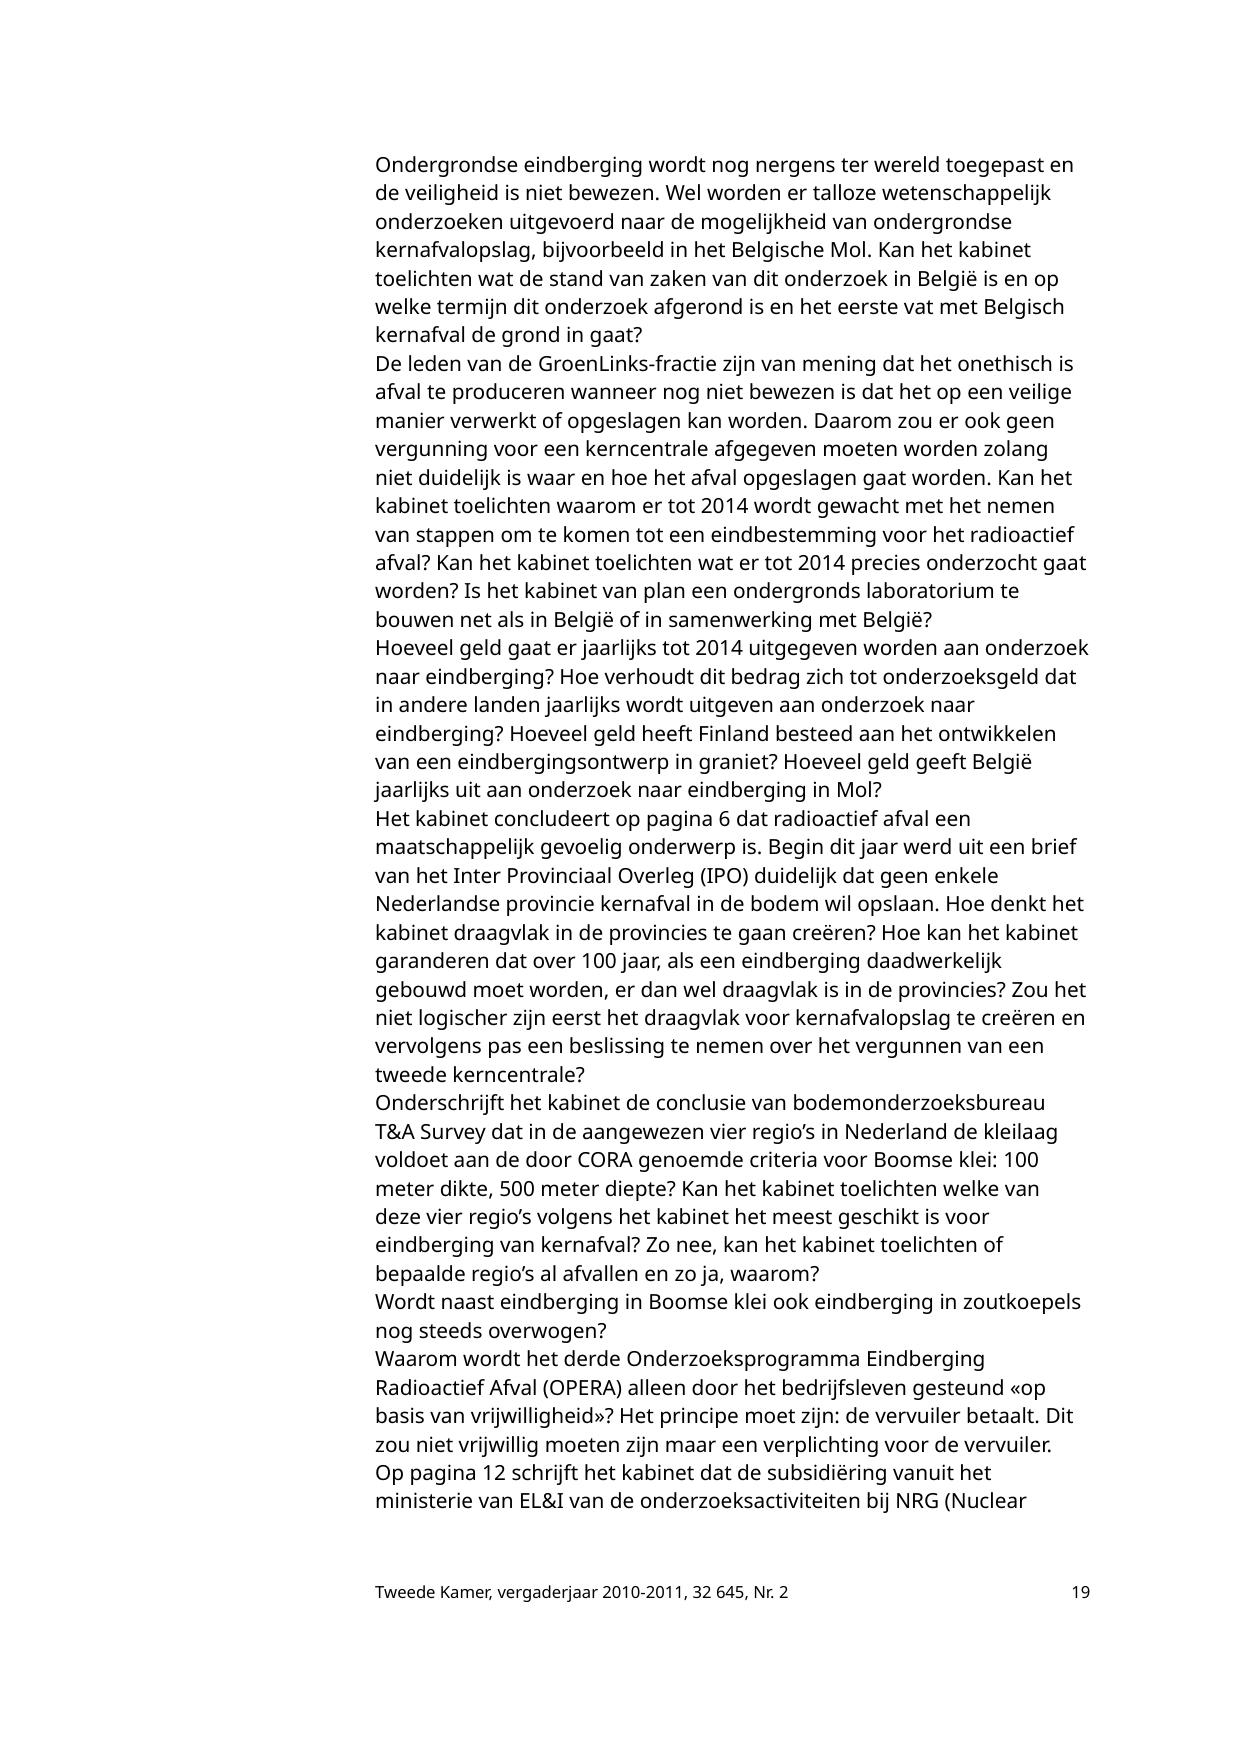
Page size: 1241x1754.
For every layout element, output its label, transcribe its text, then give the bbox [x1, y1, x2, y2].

text Wordt naast eindberging in Boomse klei ook eindberging in zoutkoepels nog steeds overwogen? [375, 1287, 1090, 1344]
text Op pagina 12 schrijft het kabinet dat de subsidiëring vanuit het ministerie van EL&I van de onderzoeksactiviteiten bij NRG (Nuclear [375, 1458, 1090, 1515]
text Het kabinet concludeert op pagina 6 dat radioactief afval een maatschappelijk gevoelig onderwerp is. Begin dit jaar werd uit een brief van het Inter Provinciaal Overleg (IPO) duidelijk dat geen enkele Nederlandse provincie kernafval in de bodem wil opslaan. Hoe denkt het kabinet draagvlak in de provincies te gaan creëren? Hoe kan het kabinet garanderen dat over 100 jaar, als een eindberging daadwerkelijk gebouwd moet worden, er dan wel draagvlak is in de provincies? Zou het niet logischer zijn eerst het draagvlak voor kernafvalopslag te creëren en vervolgens pas een beslissing te nemen over het vergunnen van een tweede kerncentrale? [375, 804, 1090, 1088]
text De leden van de GroenLinks-fractie zijn van mening dat het onethisch is afval te produceren wanneer nog niet bewezen is dat het op een veilige manier verwerkt of opgeslagen kan worden. Daarom zou er ook geen vergunning voor een kerncentrale afgegeven moeten worden zolang niet duidelijk is waar en hoe het afval opgeslagen gaat worden. Kan het kabinet toelichten waarom er tot 2014 wordt gewacht met het nemen van stappen om te komen tot een eindbestemming voor het radioactief afval? Kan het kabinet toelichten wat er tot 2014 precies onderzocht gaat worden? Is het kabinet van plan een ondergronds laboratorium te bouwen net als in België of in samenwerking met België? [375, 349, 1090, 633]
text Onderschrijft het kabinet de conclusie van bodemonderzoeksbureau T&A Survey dat in de aangewezen vier regio’s in Nederland de kleilaag voldoet aan de door CORA genoemde criteria voor Boomse klei: 100 meter dikte, 500 meter diepte? Kan het kabinet toelichten welke van deze vier regio’s volgens het kabinet het meest geschikt is voor eindberging van kernafval? Zo nee, kan het kabinet toelichten of bepaalde regio’s al afvallen en zo ja, waarom? [375, 1088, 1090, 1287]
text Waarom wordt het derde Onderzoeksprogramma Eindberging Radioactief Afval (OPERA) alleen door het bedrijfsleven gesteund «op basis van vrijwilligheid»? Het principe moet zijn: de vervuiler betaalt. Dit zou niet vrijwillig moeten zijn maar een verplichting voor de vervuiler. [375, 1344, 1090, 1458]
text Ondergrondse eindberging wordt nog nergens ter wereld toegepast en de veiligheid is niet bewezen. Wel worden er talloze wetenschappelijk onderzoeken uitgevoerd naar de mogelijkheid van ondergrondse kernafvalopslag, bijvoorbeeld in het Belgische Mol. Kan het kabinet toelichten wat de stand van zaken van dit onderzoek in België is en op welke termijn dit onderzoek afgerond is en het eerste vat met Belgisch kernafval de grond in gaat? [375, 150, 1090, 349]
text Hoeveel geld gaat er jaarlijks tot 2014 uitgegeven worden aan onderzoek naar eindberging? Hoe verhoudt dit bedrag zich tot onderzoeksgeld dat in andere landen jaarlijks wordt uitgeven aan onderzoek naar eindberging? Hoeveel geld heeft Finland besteed aan het ontwikkelen van een eindbergingsontwerp in graniet? Hoeveel geld geeft België jaarlijks uit aan onderzoek naar eindberging in Mol? [375, 633, 1090, 804]
